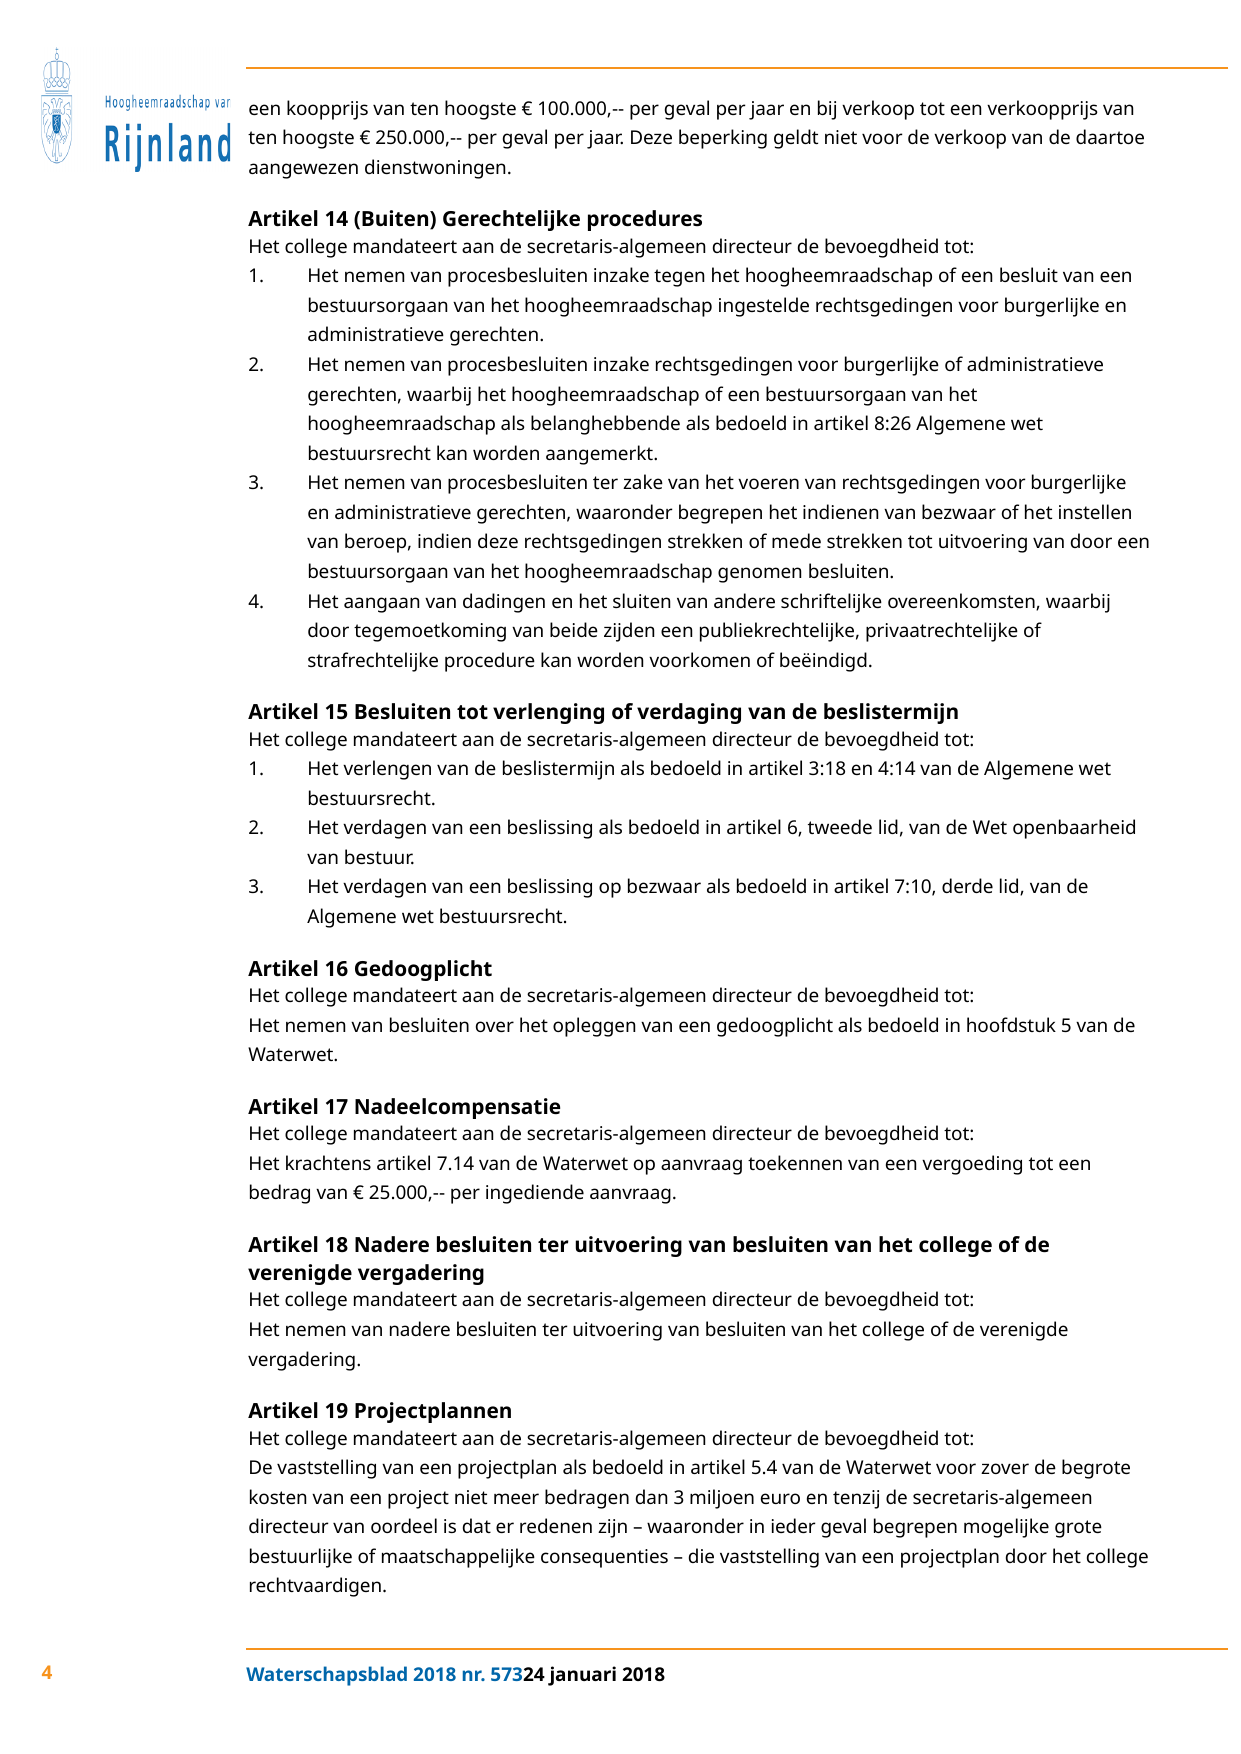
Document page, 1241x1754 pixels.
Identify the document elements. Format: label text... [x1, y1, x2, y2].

text Het college mandateert aan de secretaris-algemeen directeur de bevoegdheid tot: [248, 726, 1152, 752]
text Het college mandateert aan de secretaris-algemeen directeur de bevoegdheid tot: [248, 1425, 1152, 1450]
list Het nemen van procesbesluiten ter zake van het voeren van rechtsgedingen voor burgerlijke en administratieve gerechten, waaronder begrepen het indienen van bezwaar of het instellen van beroep, indien deze rechtsgedingen strekken of mede strekken tot uitvoering van door een bestuursorgaan van het hoogheemraadschap genomen besluiten. [248, 469, 1152, 584]
list Het aangaan van dadingen en het sluiten van andere schriftelijke overeenkomsten, waarbij door tegemoetkoming van beide zijden een publiekrechtelijke, privaatrechtelijke of strafrechtelijke procedure kan worden voorkomen of beëindigd. [248, 588, 1152, 673]
text Het college mandateert aan de secretaris-algemeen directeur de bevoegdheid tot: [248, 1287, 1152, 1312]
text Artikel 14 (Buiten) Gerechtelijke procedures [248, 204, 1152, 233]
text Het nemen van besluiten over het opleggen van een gedoogplicht als bedoeld in hoofdstuk 5 van de Waterwet. [248, 1012, 1152, 1067]
text Het nemen van nadere besluiten ter uitvoering van besluiten van het college of de verenigde vergadering. [248, 1316, 1152, 1372]
list Het nemen van procesbesluiten inzake rechtsgedingen voor burgerlijke of administratieve gerechten, waarbij het hoogheemraadschap of een bestuursorgaan van het hoogheemraadschap als belanghebbende als bedoeld in artikel 8:26 Algemene wet bestuursrecht kan worden aangemerkt. [248, 351, 1152, 466]
list Het verdagen van een beslissing als bedoeld in artikel 6, tweede lid, van de Wet openbaarheid van bestuur. [248, 814, 1152, 870]
text Artikel 15 Besluiten tot verlenging of verdaging van de beslistermijn [248, 697, 1152, 726]
text Artikel 16 Gedoogplicht [248, 954, 1152, 982]
text Het college mandateert aan de secretaris-algemeen directeur de bevoegdheid tot: [248, 233, 1152, 258]
text Artikel 17 Nadeelcompensatie [248, 1092, 1152, 1120]
text Het krachtens artikel 7.14 van de Waterwet op aanvraag toekennen van een vergoeding tot een bedrag van € 25.000,-- per ingediende aanvraag. [248, 1150, 1152, 1205]
text een koopprijs van ten hoogste € 100.000,-- per geval per jaar en bij verkoop tot een verkoopprijs van ten hoogste € 250.000,-- per geval per jaar. Deze beperking geldt niet voor de verkoop van de daartoe aangewezen dienstwoningen. [248, 95, 1152, 180]
list Het verlengen van de beslistermijn als bedoeld in artikel 3:18 en 4:14 van de Algemene wet bestuursrecht. [248, 755, 1152, 811]
list Het nemen van procesbesluiten inzake tegen het hoogheemraadschap of een besluit van een bestuursorgaan van het hoogheemraadschap ingestelde rechtsgedingen voor burgerlijke en administratieve gerechten. [248, 262, 1152, 347]
picture [41, 47, 231, 172]
text Artikel 19 Projectplannen [248, 1396, 1152, 1425]
text Het college mandateert aan de secretaris-algemeen directeur de bevoegdheid tot: [248, 982, 1152, 1008]
text De vaststelling van een projectplan als bedoeld in artikel 5.4 van de Waterwet voor zover de begrote kosten van een project niet meer bedragen dan 3 miljoen euro en tenzij de secretaris-algemeen directeur van oordeel is dat er redenen zijn – waaronder in ieder geval begrepen mogelijke grote bestuurlijke of maatschappelijke consequenties – die vaststelling van een projectplan door het college rechtvaardigen. [248, 1454, 1152, 1598]
list Het verdagen van een beslissing op bezwaar als bedoeld in artikel 7:10, derde lid, van de Algemene wet bestuursrecht. [248, 874, 1152, 929]
text Artikel 18 Nadere besluiten ter uitvoering van besluiten van het college of de verenigde vergadering [248, 1230, 1152, 1287]
text Het college mandateert aan de secretaris-algemeen directeur de bevoegdheid tot: [248, 1120, 1152, 1146]
